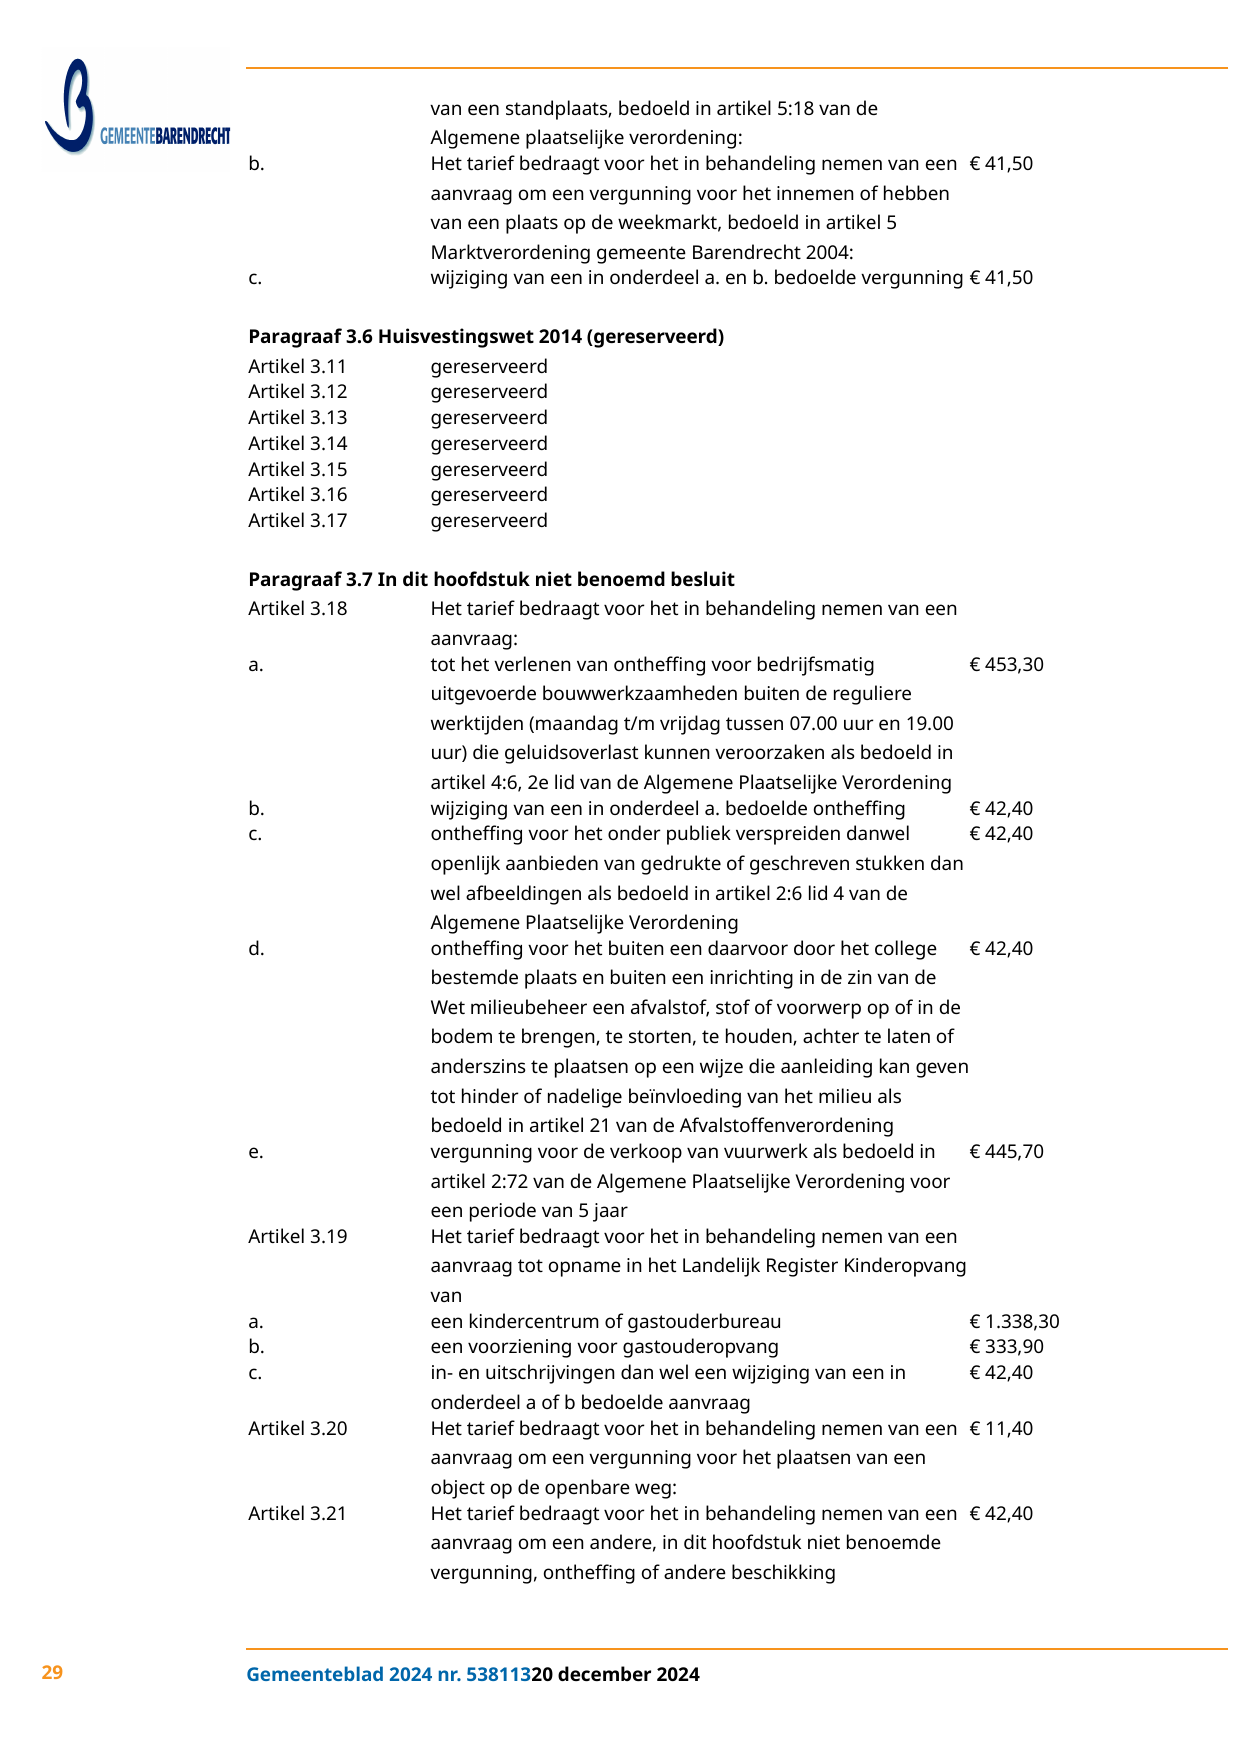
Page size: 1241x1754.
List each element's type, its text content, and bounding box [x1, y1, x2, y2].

table_cell Artikel 3.14 [248, 430, 430, 456]
table_cell € 42,40 [969, 795, 1152, 821]
table_cell Artikel 3.20 [248, 1415, 430, 1500]
table_cell [969, 95, 1152, 150]
table_cell Het tarief bedraagt voor het in behandeling nemen van een aanvraag om een vergunning voor het plaatsen van een object op de openbare weg: [430, 1415, 969, 1500]
table_cell [969, 379, 1152, 404]
table_cell vergunning voor de verkoop van vuurwerk als bedoeld in artikel 2:72 van de Algemene Plaatselijke Verordening voor een periode van 5 jaar [430, 1138, 969, 1223]
table_cell b. [248, 795, 430, 821]
table_cell a. [248, 1308, 430, 1334]
table_cell wijziging van een in onderdeel a. bedoelde ontheffing [430, 795, 969, 821]
table_cell a. [248, 651, 430, 795]
table_cell b. [248, 150, 430, 264]
text Paragraaf 3.6 Huisvestingswet 2014 (gereserveerd) [248, 323, 1152, 349]
table_cell € 41,50 [969, 265, 1152, 290]
table_cell d. [248, 935, 430, 1138]
table_cell € 453,30 [969, 651, 1152, 795]
table_cell € 445,70 [969, 1138, 1152, 1223]
table_cell e. [248, 1138, 430, 1223]
table_cell een voorziening voor gastouderopvang [430, 1334, 969, 1359]
table_cell € 11,40 [969, 1415, 1152, 1500]
table_cell gereserveerd [430, 379, 969, 404]
table_cell Artikel 3.17 [248, 507, 430, 533]
table_cell [969, 404, 1152, 430]
table_cell € 1.338,30 [969, 1308, 1152, 1334]
table_cell Artikel 3.21 [248, 1500, 430, 1584]
table_header [969, 595, 1152, 651]
table_cell [969, 507, 1152, 533]
table_header gereserveerd [430, 353, 969, 378]
table_header [969, 353, 1152, 378]
table_header Artikel 3.18 [248, 595, 430, 651]
table_cell c. [248, 265, 430, 290]
table_cell [969, 456, 1152, 481]
table_cell in- en uitschrijvingen dan wel een wijziging van een in onderdeel a of b bedoelde aanvraag [430, 1360, 969, 1415]
table_cell c. [248, 821, 430, 935]
table_cell € 42,40 [969, 935, 1152, 1138]
table_cell wijziging van een in onderdeel a. en b. bedoelde vergunning [430, 265, 969, 290]
table_cell [969, 481, 1152, 507]
table_cell gereserveerd [430, 404, 969, 430]
table_cell [969, 1223, 1152, 1308]
table_cell € 42,40 [969, 1360, 1152, 1415]
table_cell [248, 95, 430, 150]
table_cell gereserveerd [430, 481, 969, 507]
table_cell Het tarief bedraagt voor het in behandeling nemen van een aanvraag om een andere, in dit hoofdstuk niet benoemde vergunning, ontheffing of andere beschikking [430, 1500, 969, 1584]
table_cell gereserveerd [430, 507, 969, 533]
table_cell tot het verlenen van ontheffing voor bedrijfsmatig uitgevoerde bouwwerkzaamheden buiten de reguliere werktijden (maandag t/m vrijdag tussen 07.00 uur en 19.00 uur) die geluidsoverlast kunnen veroorzaken als bedoeld in artikel 4:6, 2e lid van de Algemene Plaatselijke Verordening [430, 651, 969, 795]
table_cell ontheffing voor het buiten een daarvoor door het college bestemde plaats en buiten een inrichting in de zin van de Wet milieubeheer een afvalstof, stof of voorwerp op of in de bodem te brengen, te storten, te houden, achter te laten of anderszins te plaatsen op een wijze die aanleiding kan geven tot hinder of nadelige beïnvloeding van het milieu als bedoeld in artikel 21 van de Afvalstoffenverordening [430, 935, 969, 1138]
table_cell b. [248, 1334, 430, 1359]
table_cell Artikel 3.12 [248, 379, 430, 404]
table_header Het tarief bedraagt voor het in behandeling nemen van een aanvraag: [430, 595, 969, 651]
table_cell Het tarief bedraagt voor het in behandeling nemen van een aanvraag tot opname in het Landelijk Register Kinderopvang van [430, 1223, 969, 1308]
table_cell gereserveerd [430, 430, 969, 456]
table_cell Artikel 3.13 [248, 404, 430, 430]
table_cell ontheffing voor het onder publiek verspreiden danwel openlijk aanbieden van gedrukte of geschreven stukken dan wel afbeeldingen als bedoeld in artikel 2:6 lid 4 van de Algemene Plaatselijke Verordening [430, 821, 969, 935]
table_cell € 333,90 [969, 1334, 1152, 1359]
table_cell een kindercentrum of gastouderbureau [430, 1308, 969, 1334]
table_cell € 42,40 [969, 821, 1152, 935]
table_cell € 42,40 [969, 1500, 1152, 1584]
table_cell gereserveerd [430, 456, 969, 481]
table_cell [969, 430, 1152, 456]
table_cell Artikel 3.15 [248, 456, 430, 481]
table_cell Artikel 3.19 [248, 1223, 430, 1308]
table_header Artikel 3.11 [248, 353, 430, 378]
table_cell c. [248, 1360, 430, 1415]
table_cell € 41,50 [969, 150, 1152, 264]
table_cell Artikel 3.16 [248, 481, 430, 507]
picture [41, 47, 231, 172]
text Paragraaf 3.7 In dit hoofdstuk niet benoemd besluit [248, 566, 1152, 591]
table_cell van een standplaats, bedoeld in artikel 5:18 van de Algemene plaatselijke verordening: [430, 95, 969, 150]
table_cell Het tarief bedraagt voor het in behandeling nemen van een aanvraag om een vergunning voor het innemen of hebben van een plaats op de weekmarkt, bedoeld in artikel 5 Marktverordening gemeente Barendrecht 2004: [430, 150, 969, 264]
